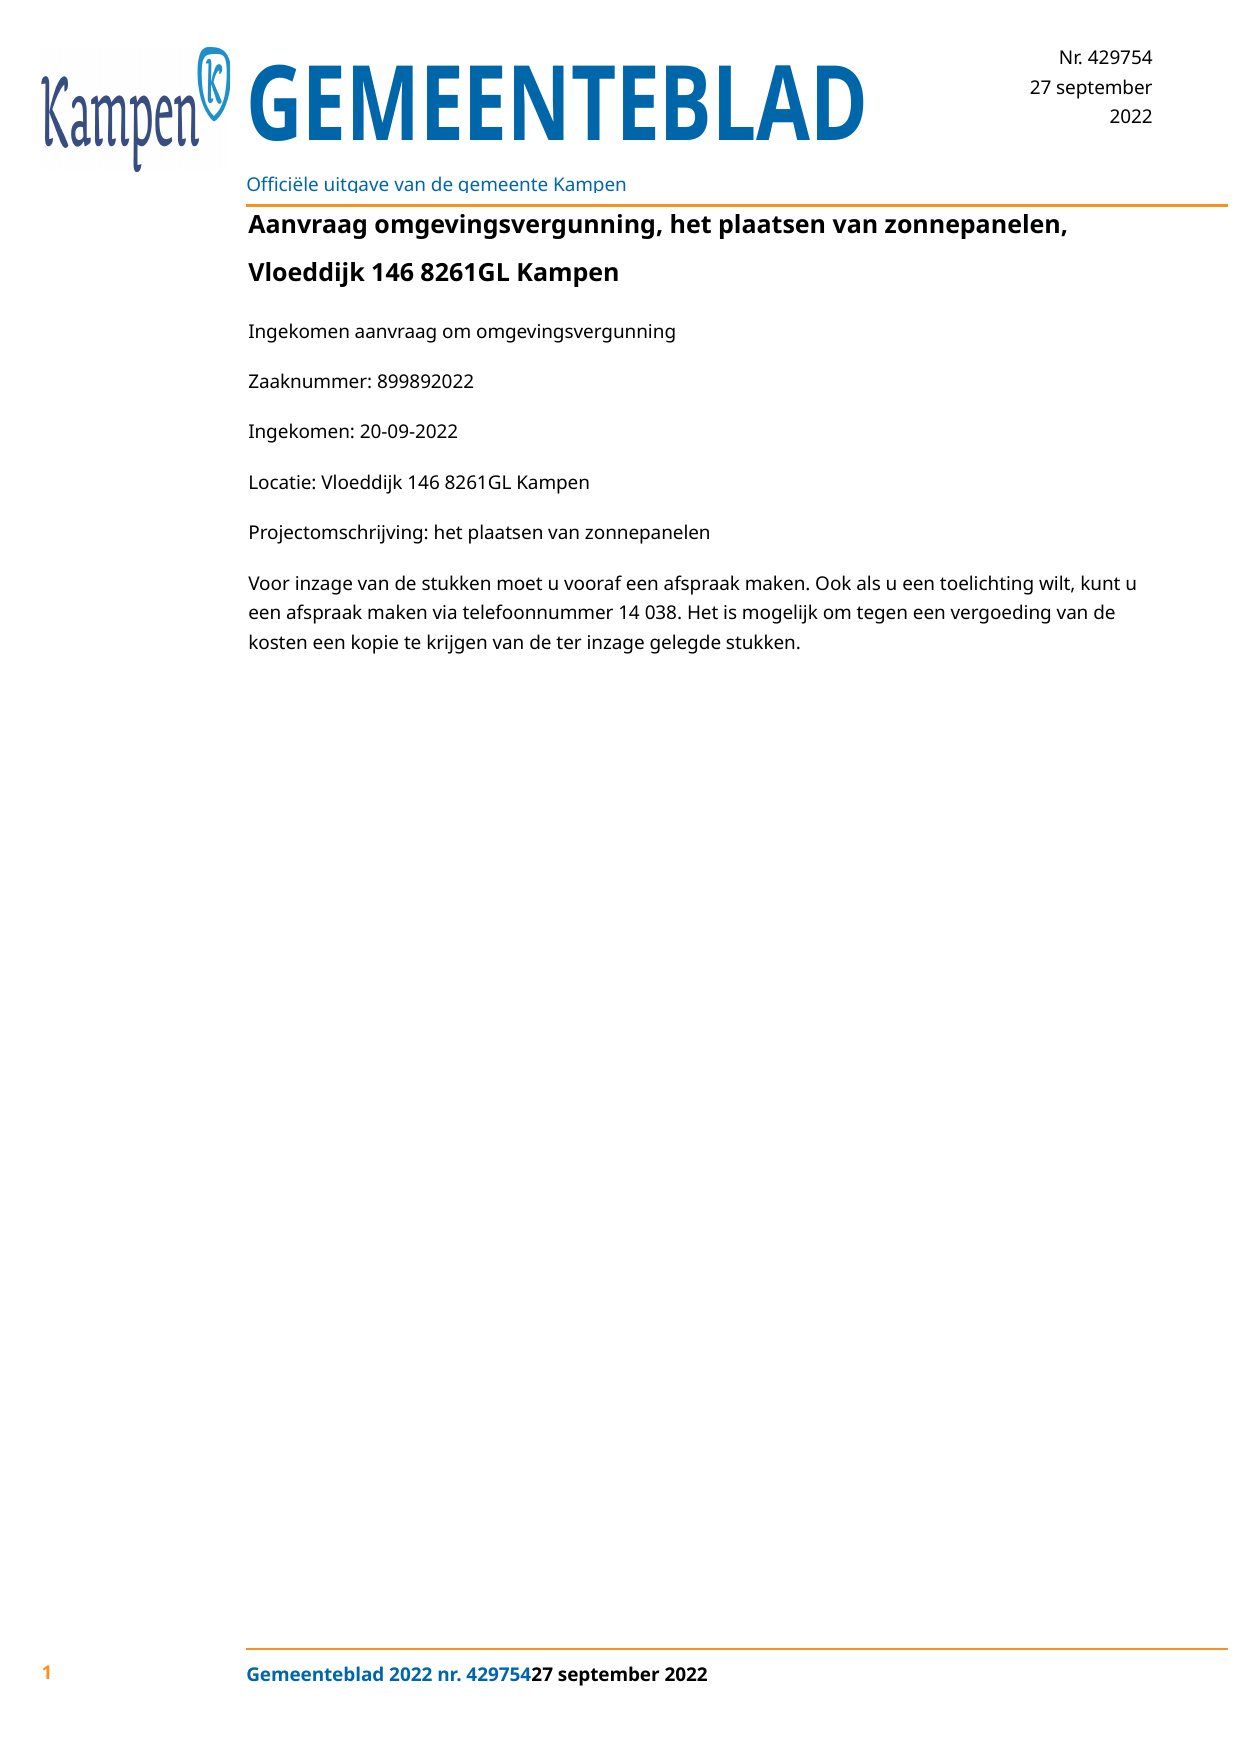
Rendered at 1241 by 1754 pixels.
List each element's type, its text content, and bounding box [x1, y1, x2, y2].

text Locatie: Vloeddijk 146 8261GL Kampen [248, 469, 1152, 495]
text Zaaknummer: 899892022 [248, 368, 1152, 394]
picture [41, 47, 231, 172]
text Projectomschrijving: het plaatsen van zonnepanelen [248, 519, 1152, 545]
text Aanvraag omgevingsvergunning, het plaatsen van zonnepanelen, Vloeddijk 146 8261GL Kampen [248, 207, 1152, 288]
text Voor inzage van de stukken moet u vooraf een afspraak maken. Ook als u een toelichting wilt, kunt u een afspraak maken via telefoonnummer 14 038. Het is mogelijk om tegen een vergoeding van de kosten een kopie te krijgen van de ter inzage gelegde stukken. [248, 570, 1152, 655]
text Ingekomen aanvraag om omgevingsvergunning [248, 318, 1152, 344]
text Ingekomen: 20-09-2022 [248, 419, 1152, 444]
